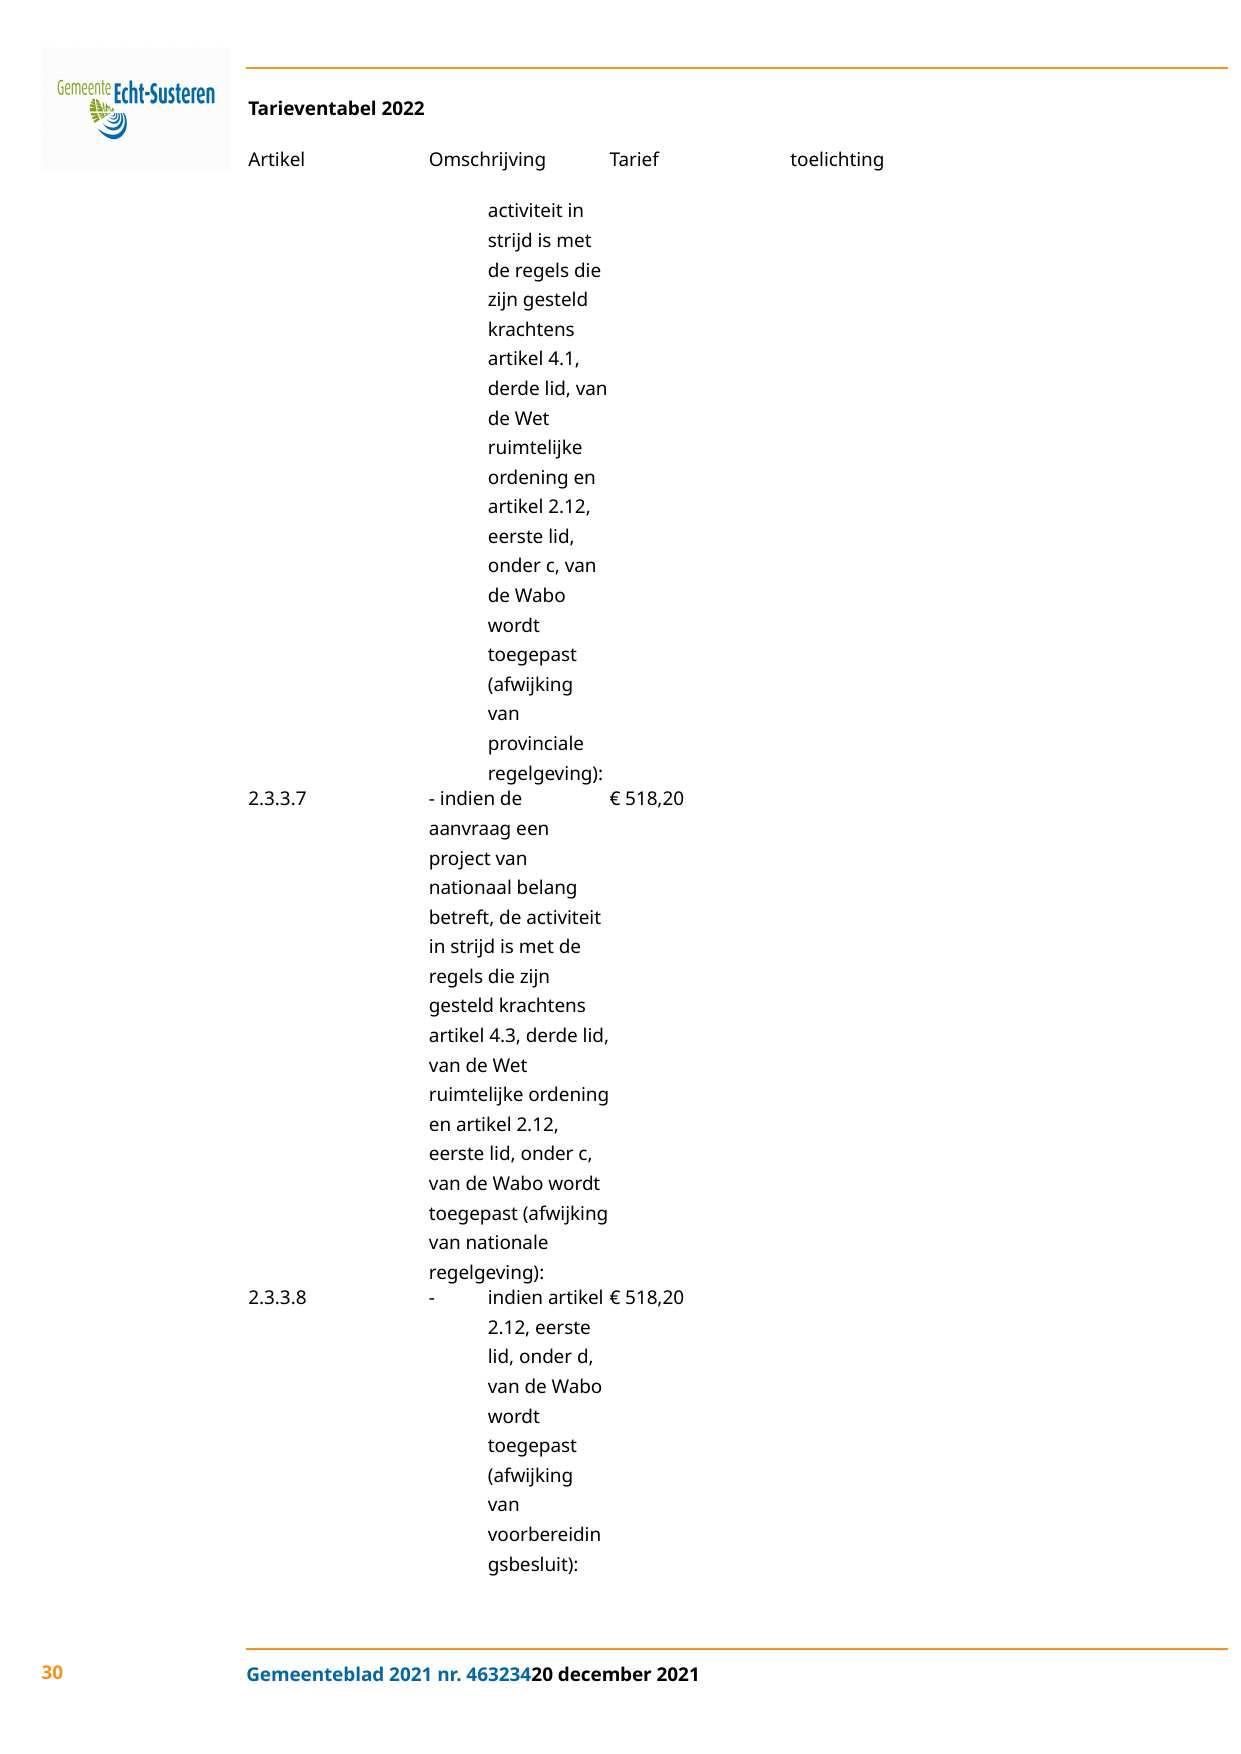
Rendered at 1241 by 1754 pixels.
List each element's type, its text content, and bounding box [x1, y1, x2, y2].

table_cell [248, 198, 429, 786]
table_cell € 518,20 [609, 1285, 790, 1577]
table_cell [429, 172, 609, 198]
table_cell Omschrijving [429, 146, 609, 172]
table_cell [790, 786, 1152, 1284]
table_cell € 518,20 [609, 786, 790, 1284]
table_cell activiteit in strijd is met de regels die zijn gesteld krachtens artikel 4.1, derde lid, van de Wet ruimtelijke ordening en artikel 2.12, eerste lid, onder c, van de Wabo wordt toegepast (afwijking van provinciale regelgeving): [429, 198, 609, 786]
table_cell [790, 172, 1152, 198]
table_header Tarieventabel 2022 [248, 95, 1152, 121]
picture [41, 47, 231, 172]
table_cell indien artikel 2.12, eerste lid, onder d, van de Wabo wordt toegepast (afwijking van voorbereidingsbesluit): [429, 1285, 609, 1577]
table_cell 2.3.3.8 [248, 1285, 429, 1577]
table_cell Artikel [248, 146, 429, 172]
table_cell [609, 198, 790, 786]
table_cell [609, 121, 790, 146]
table_cell [429, 121, 609, 146]
table_cell [790, 121, 1152, 146]
table_cell [248, 172, 429, 198]
table_cell - indien de aanvraag een project van nationaal belang betreft, de activiteit in strijd is met de regels die zijn gesteld krachtens artikel 4.3, derde lid, van de Wet ruimtelijke ordening en artikel 2.12, eerste lid, onder c, van de Wabo wordt toegepast (afwijking van nationale regelgeving): [429, 786, 609, 1284]
table_cell [609, 172, 790, 198]
table_cell toelichting [790, 146, 1152, 172]
table_cell 2.3.3.7 [248, 786, 429, 1284]
table_cell Tarief [609, 146, 790, 172]
table_cell [790, 1285, 1152, 1577]
table_cell [790, 198, 1152, 786]
table_cell [248, 121, 429, 146]
